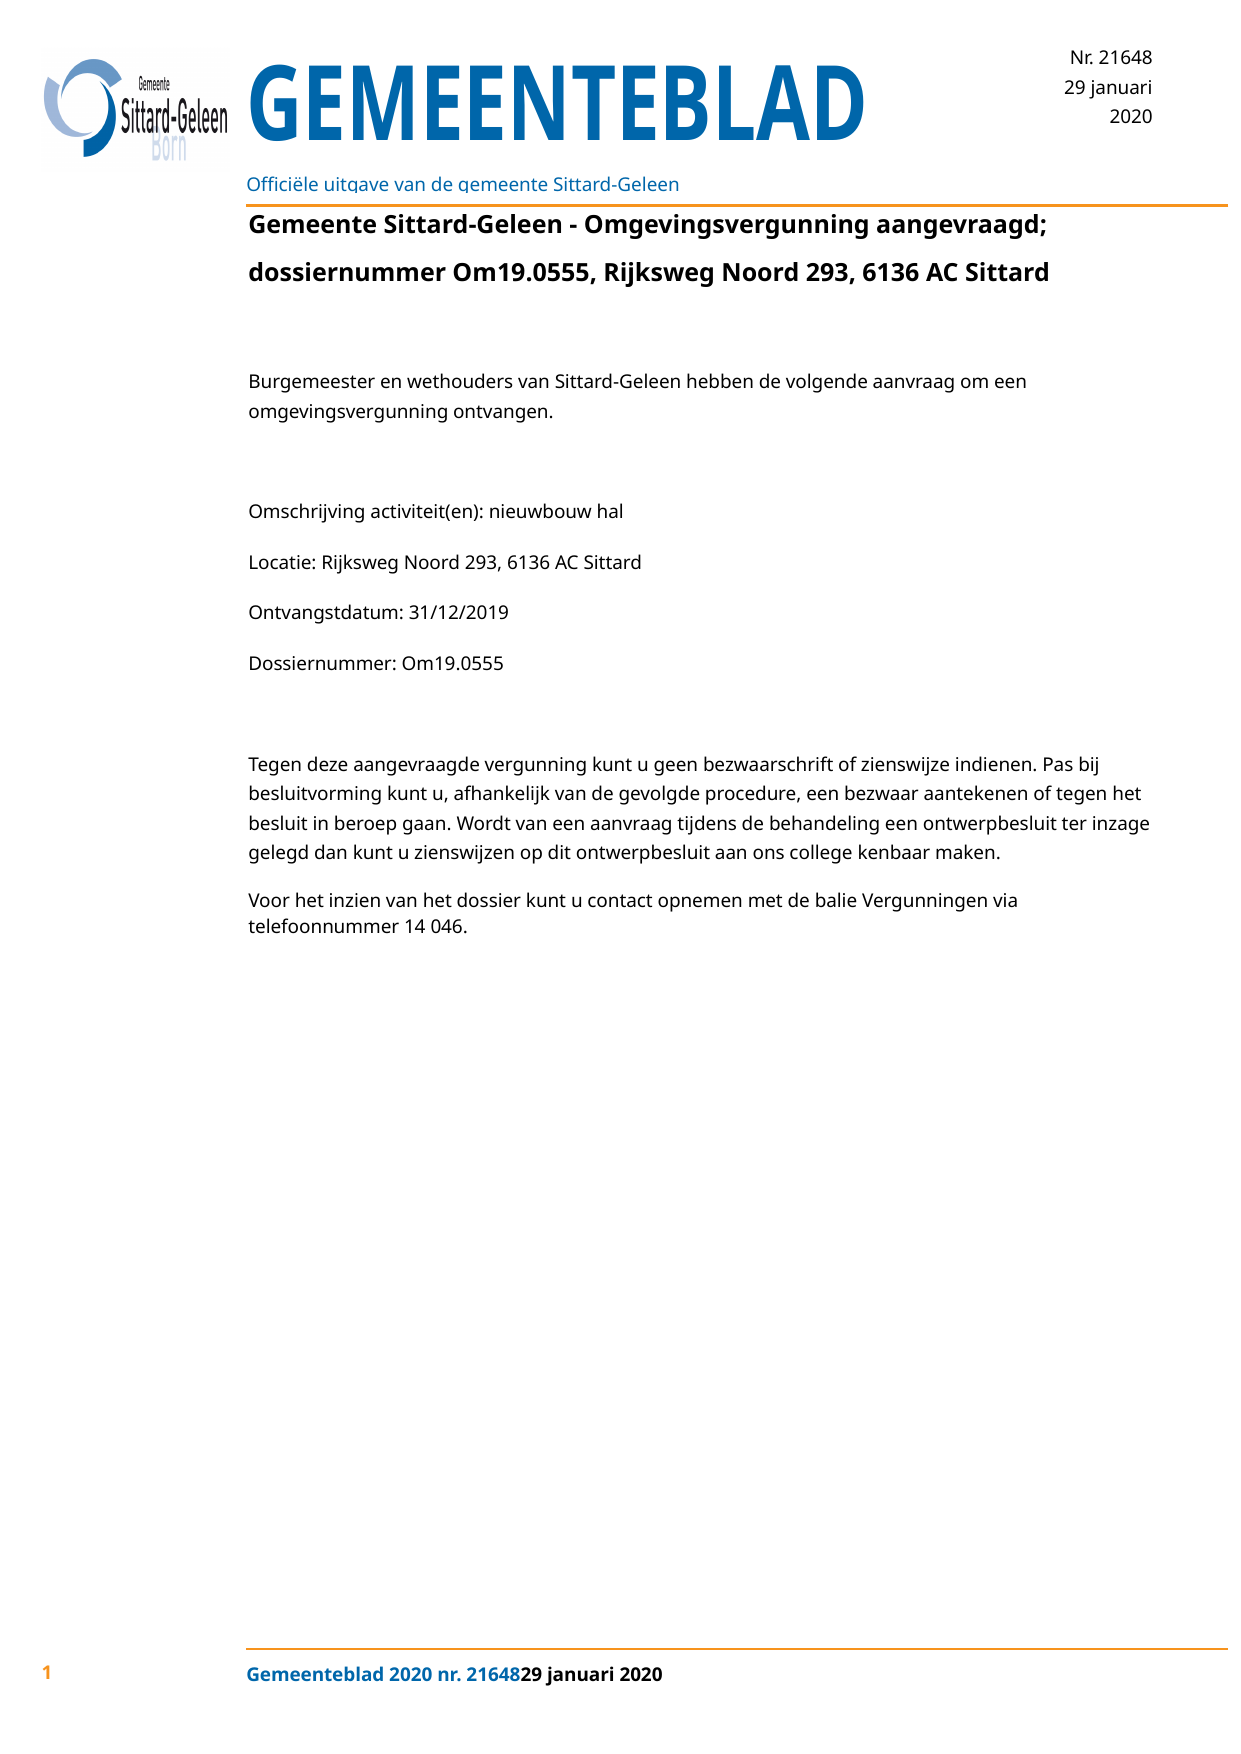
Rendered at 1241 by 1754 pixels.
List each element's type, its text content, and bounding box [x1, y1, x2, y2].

text Gemeente Sittard-Geleen - Omgevingsvergunning aangevraagd; dossiernummer Om19.0555, Rijksweg Noord 293, 6136 AC Sittard [248, 207, 1152, 288]
text Locatie: Rijksweg Noord 293, 6136 AC Sittard [248, 549, 1152, 575]
text Burgemeester en wethouders van Sittard-Geleen hebben de volgende aanvraag om een omgevingsvergunning ontvangen. [248, 368, 1152, 424]
text Omschrijving activiteit(en): nieuwbouw hal [248, 499, 1152, 524]
text Tegen deze aangevraagde vergunning kunt u geen bezwaarschrift of zienswijze indienen. Pas bij besluitvorming kunt u, afhankelijk van de gevolgde procedure, een bezwaar aantekenen of tegen het besluit in beroep gaan. Wordt van een aanvraag tijdens de behandeling een ontwerpbesluit ter inzage gelegd dan kunt u zienswijzen op dit ontwerpbesluit aan ons college kenbaar maken. [248, 751, 1152, 865]
text Voor het inzien van het dossier kunt u contact opnemen met de balie Vergunningen via telefoonnummer 14 046. [248, 887, 1152, 939]
picture [41, 47, 231, 172]
text Ontvangstdatum: 31/12/2019 [248, 599, 1152, 625]
text Dossiernummer: Om19.0555 [248, 650, 1152, 676]
